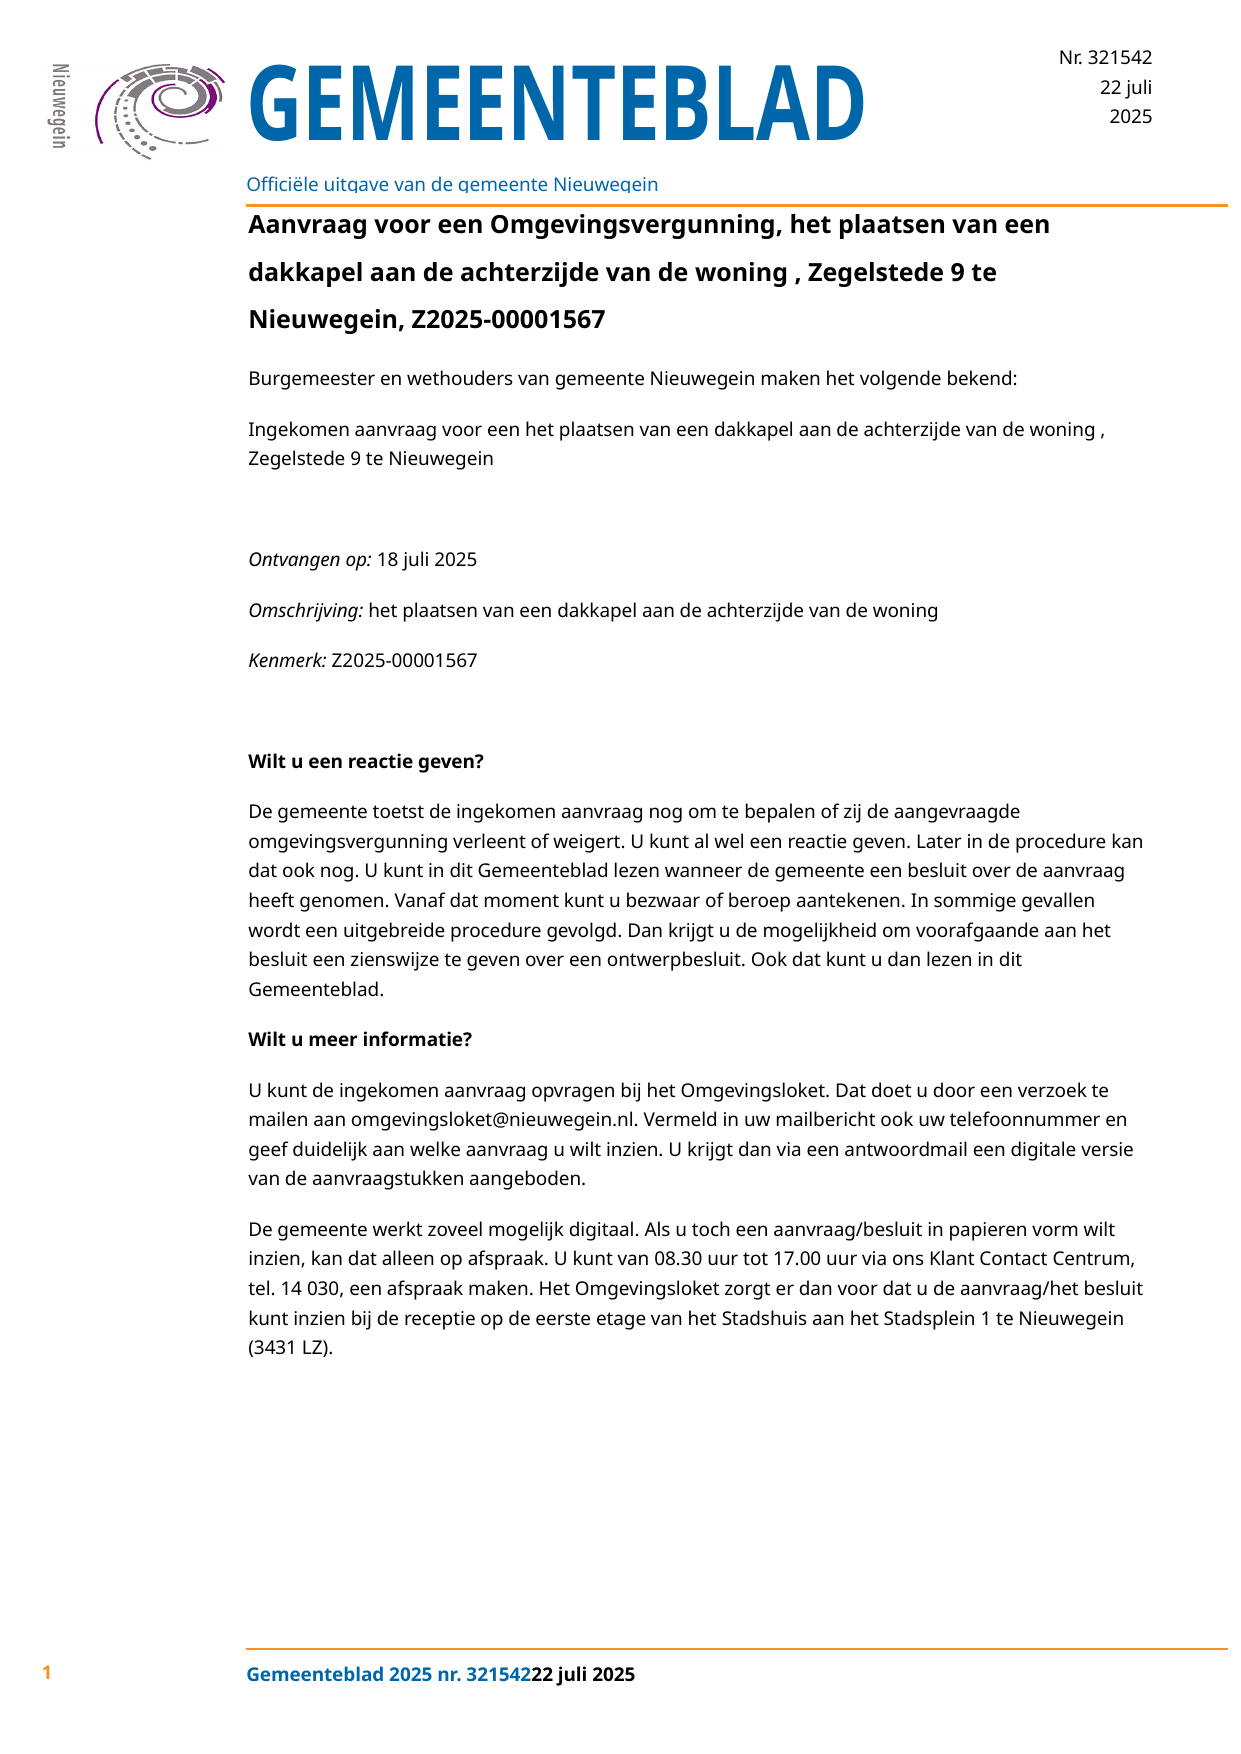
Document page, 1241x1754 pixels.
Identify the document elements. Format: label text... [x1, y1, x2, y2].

text Kenmerk: Z2025-00001567 [248, 647, 1152, 673]
text Ingekomen aanvraag voor een het plaatsen van een dakkapel aan de achterzijde van de woning , Zegelstede 9 te Nieuwegein [248, 416, 1152, 471]
picture [41, 47, 231, 172]
text Aanvraag voor een Omgevingsvergunning, het plaatsen van een dakkapel aan de achterzijde van de woning , Zegelstede 9 te Nieuwegein, Z2025-00001567 [248, 207, 1152, 336]
text Omschrijving: het plaatsen van een dakkapel aan de achterzijde van de woning [248, 597, 1152, 622]
text Burgemeester en wethouders van gemeente Nieuwegein maken het volgende bekend: [248, 366, 1152, 391]
text U kunt de ingekomen aanvraag opvragen bij het Omgevingsloket. Dat doet u door een verzoek te mailen aan omgevingsloket@nieuwegein.nl. Vermeld in uw mailbericht ook uw telefoonnummer en geef duidelijk aan welke aanvraag u wilt inzien. U krijgt dan via een antwoordmail een digitale versie van de aanvraagstukken aangeboden. [248, 1077, 1152, 1191]
text De gemeente werkt zoveel mogelijk digitaal. Als u toch een aanvraag/besluit in papieren vorm wilt inzien, kan dat alleen op afspraak. U kunt van 08.30 uur tot 17.00 uur via ons Klant Contact Centrum, tel. 14 030, een afspraak maken. Het Omgevingsloket zorgt er dan voor dat u de aanvraag/het besluit kunt inzien bij de receptie op de eerste etage van het Stadshuis aan het Stadsplein 1 te Nieuwegein (3431 LZ). [248, 1216, 1152, 1360]
text Wilt u meer informatie? [248, 1026, 1152, 1052]
text Ontvangen op: 18 juli 2025 [248, 546, 1152, 572]
text Wilt u een reactie geven? [248, 748, 1152, 774]
text De gemeente toetst de ingekomen aanvraag nog om te bepalen of zij de aangevraagde omgevingsvergunning verleent of weigert. U kunt al wel een reactie geven. Later in de procedure kan dat ook nog. U kunt in dit Gemeenteblad lezen wanneer de gemeente een besluit over de aanvraag heeft genomen. Vanaf dat moment kunt u bezwaar of beroep aantekenen. In sommige gevallen wordt een uitgebreide procedure gevolgd. Dan krijgt u de mogelijkheid om voorafgaande aan het besluit een zienswijze te geven over een ontwerpbesluit. Ook dat kunt u dan lezen in dit Gemeenteblad. [248, 798, 1152, 1002]
